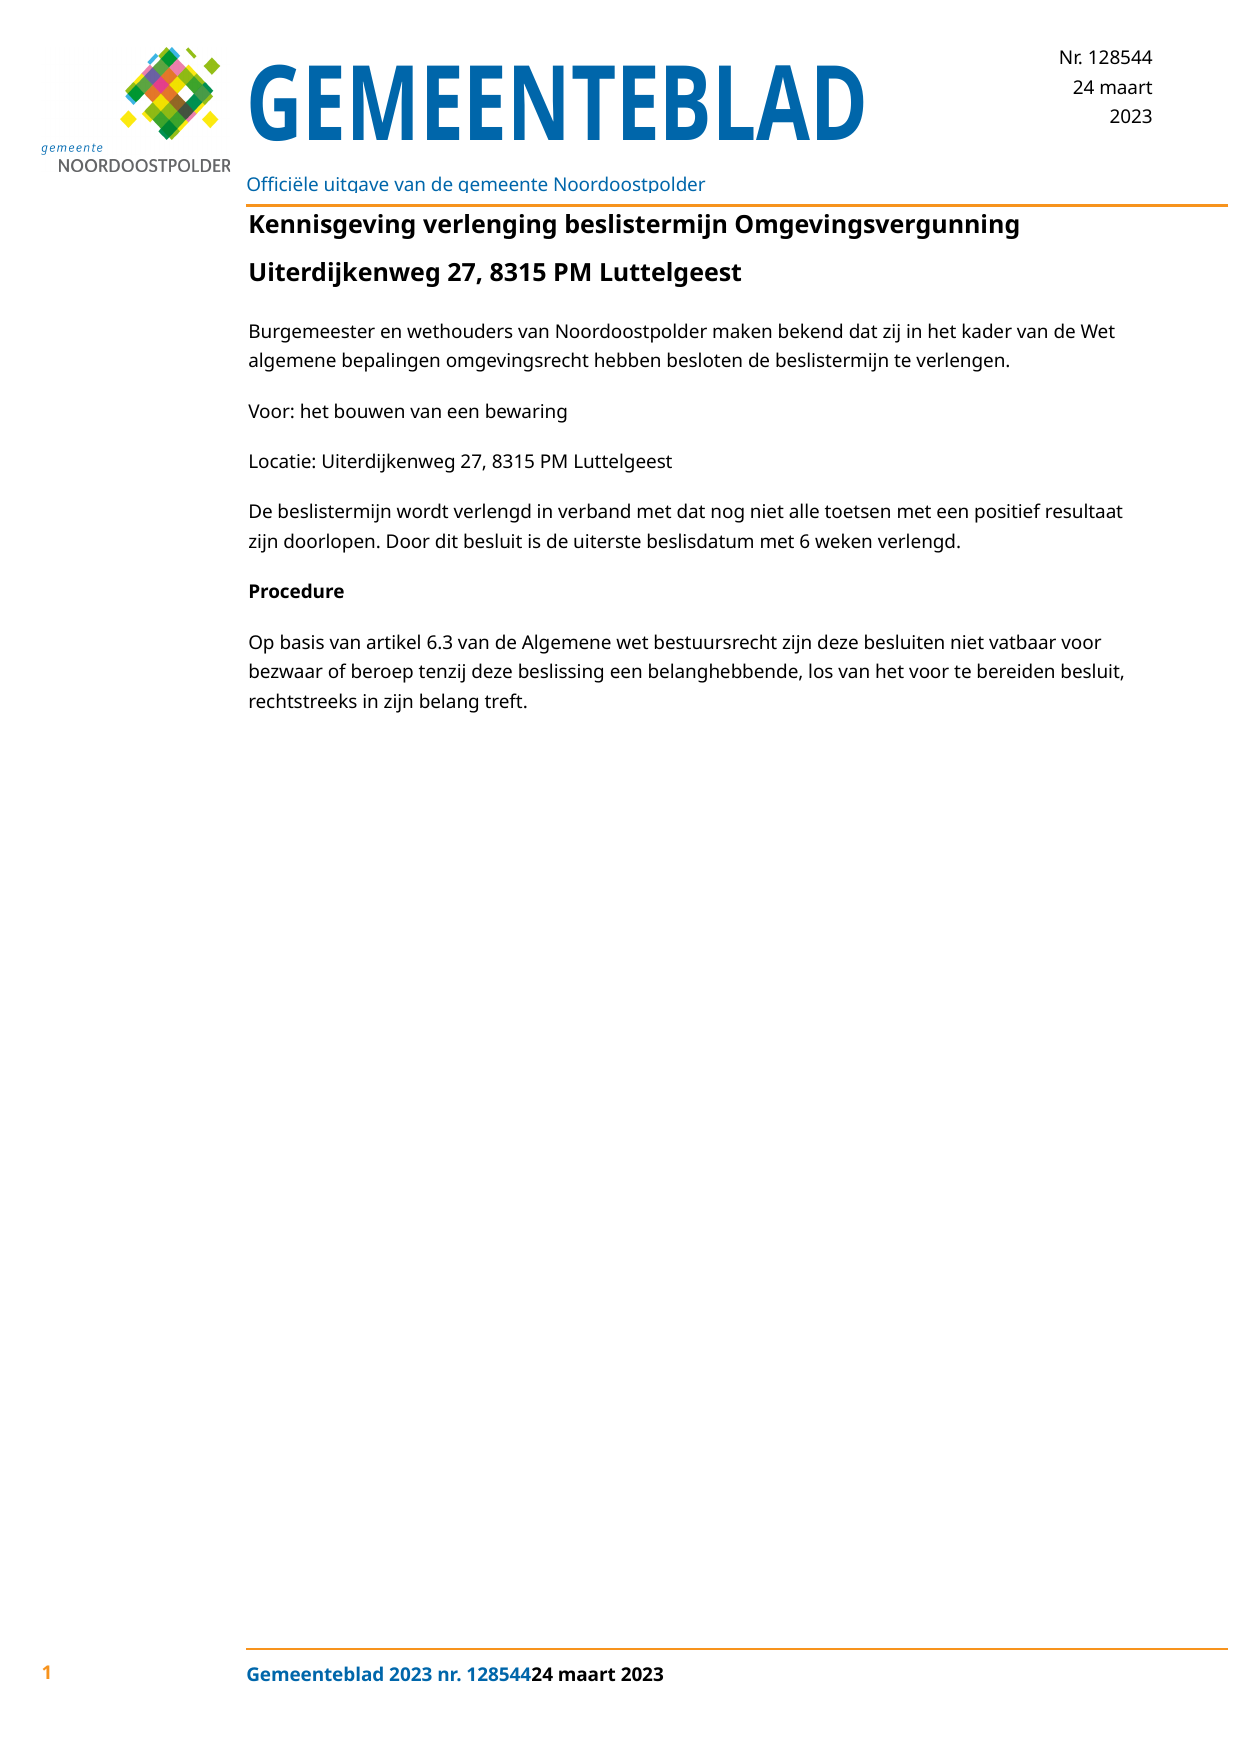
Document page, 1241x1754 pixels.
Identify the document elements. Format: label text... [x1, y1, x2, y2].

text Kennisgeving verlenging beslistermijn Omgevingsvergunning Uiterdijkenweg 27, 8315 PM Luttelgeest [248, 207, 1152, 288]
picture [41, 47, 231, 172]
text Procedure [248, 579, 1152, 604]
text Voor: het bouwen van een bewaring [248, 398, 1152, 424]
text Locatie: Uiterdijkenweg 27, 8315 PM Luttelgeest [248, 448, 1152, 474]
text De beslistermijn wordt verlengd in verband met​ ​​dat nog niet alle toetsen met een positief resultaat zijn doorlopen. Door dit besluit is de uiterste beslisdatum met 6 weken verlengd. [248, 499, 1152, 554]
text Burgemeester en wethouders van Noordoostpolder maken bekend dat zij in het kader van de Wet algemene bepalingen omgevingsrecht hebben besloten de beslistermijn te verlengen. [248, 318, 1152, 373]
text Op basis van artikel 6.3 van de Algemene wet bestuursrecht zijn deze besluiten niet vatbaar voor bezwaar of beroep tenzij deze beslissing een belanghebbende, los van het voor te bereiden besluit, rechtstreeks in zijn belang treft. [248, 629, 1152, 714]
